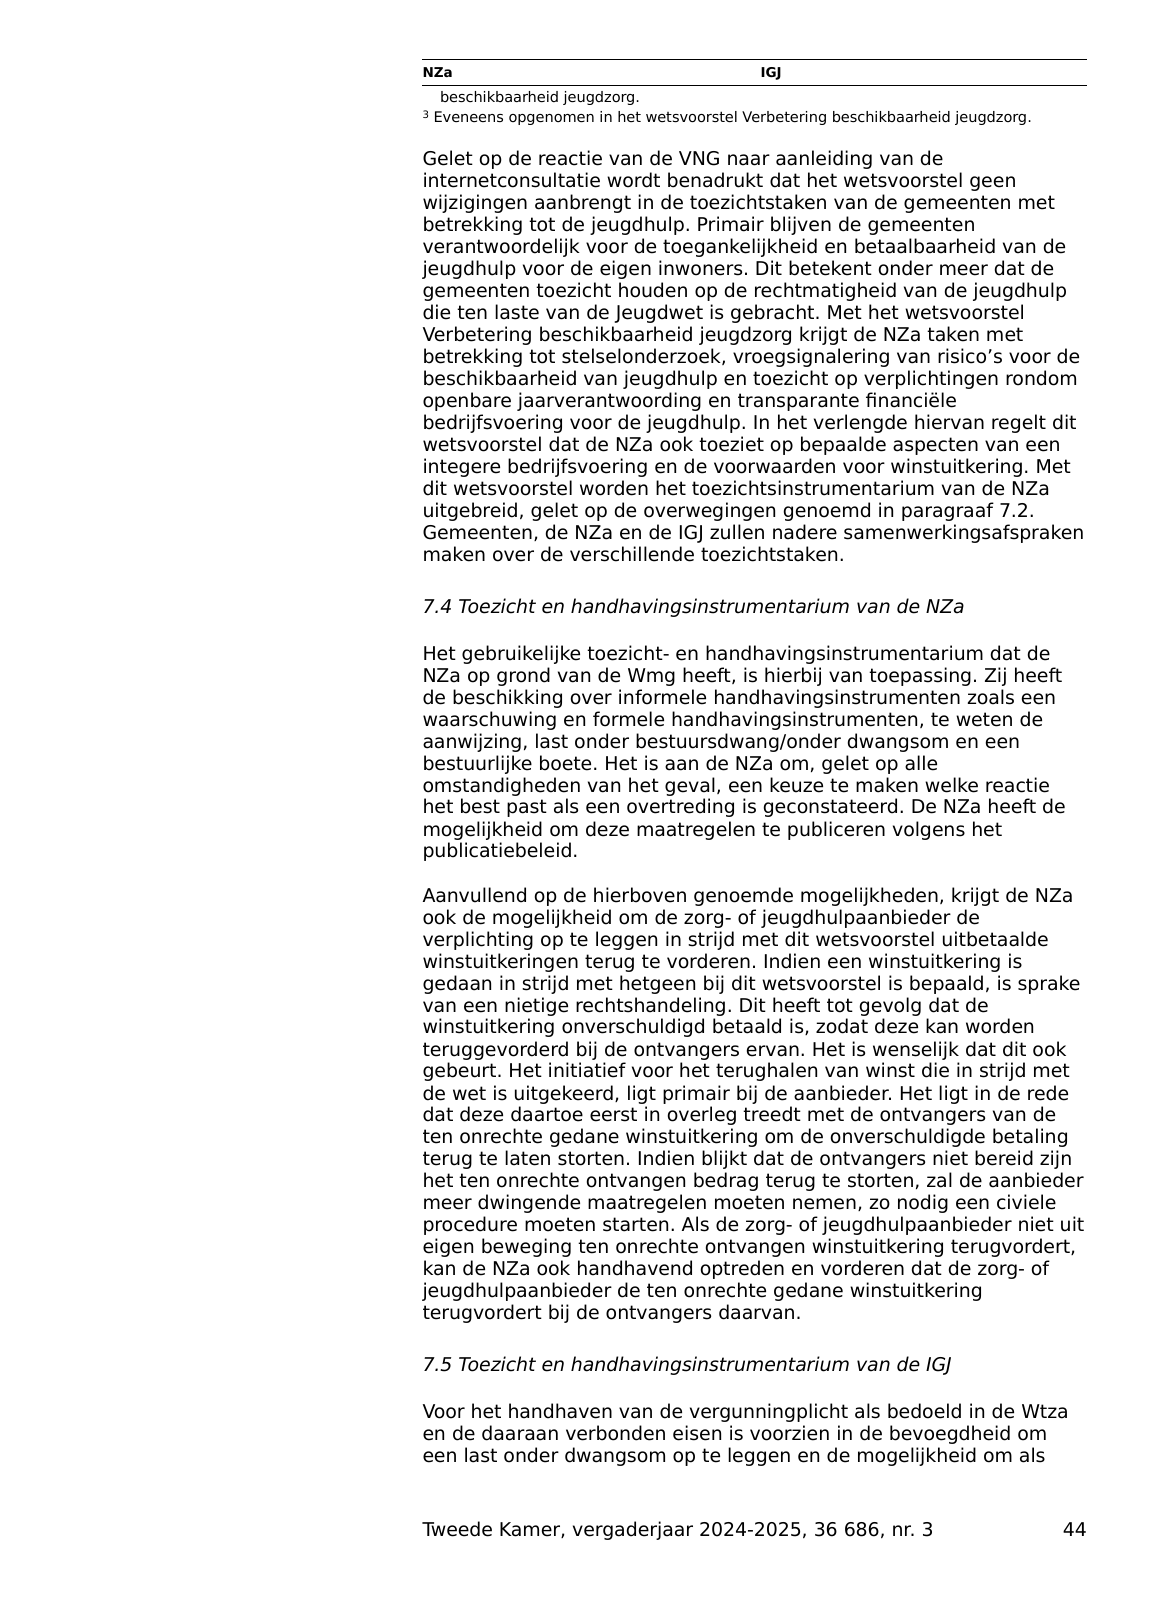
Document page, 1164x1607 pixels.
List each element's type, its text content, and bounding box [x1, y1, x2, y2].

table_header IGJ [754, 60, 1087, 85]
text Voor het handhaven van de vergunningplicht als bedoeld in de Wtza en de daaraan verbonden eisen is voorzien in de bevoegdheid om een last onder dwangsom op te leggen en de mogelijkheid om als [422, 1401, 1087, 1467]
table_header NZa [422, 60, 754, 85]
subtitle 7.4 Toezicht en handhavingsinstrumentarium van de NZa [422, 596, 1087, 618]
text Het gebruikelijke toezicht- en handhavingsinstrumentarium dat de NZa op grond van de Wmg heeft, is hierbij van toepassing. Zij heeft de beschikking over informele handhavingsinstrumenten zoals een waarschuwing en formele handhavingsinstrumenten, te weten de aanwijzing, last onder bestuursdwang/onder dwangsom en een bestuurlijke boete. Het is aan de NZa om, gelet op alle omstandigheden van het geval, een keuze te maken welke reactie het best past als een overtreding is geconstateerd. De NZa heeft de mogelijkheid om deze maatregelen te publiceren volgens het publicatiebeleid. [422, 643, 1087, 862]
text Gelet op de reactie van de VNG naar aanleiding van de internetconsultatie wordt benadrukt dat het wetsvoorstel geen wijzigingen aanbrengt in de toezichtstaken van de gemeenten met betrekking tot de jeugdhulp. Primair blijven de gemeenten verantwoordelijk voor de toegankelijkheid en betaalbaarheid van de jeugdhulp voor de eigen inwoners. Dit betekent onder meer dat de gemeenten toezicht houden op de rechtmatigheid van de jeugdhulp die ten laste van de Jeugdwet is gebracht. Met het wetsvoorstel Verbetering beschikbaarheid jeugdzorg krijgt de NZa taken met betrekking tot stelselonderzoek, vroegsignalering van risico’s voor de beschikbaarheid van jeugdhulp en toezicht op verplichtingen rondom openbare jaarverantwoording en transparante financiële bedrijfsvoering voor de jeugdhulp. In het verlengde hiervan regelt dit wetsvoorstel dat de NZa ook toeziet op bepaalde aspecten van een integere bedrijfsvoering en de voorwaarden voor winstuitkering. Met dit wetsvoorstel worden het toezichtsinstrumentarium van de NZa uitgebreid, gelet op de overwegingen genoemd in paragraaf 7.2. Gemeenten, de NZa en de IGJ zullen nadere samenwerkingsafspraken maken over de verschillende toezichtstaken. [422, 148, 1087, 566]
text Aanvullend op de hierboven genoemde mogelijkheden, krijgt de NZa ook de mogelijkheid om de zorg- of jeugdhulpaanbieder de verplichting op te leggen in strijd met dit wetsvoorstel uitbetaalde winstuitkeringen terug te vorderen. Indien een winstuitkering is gedaan in strijd met hetgeen bij dit wetsvoorstel is bepaald, is sprake van een nietige rechtshandeling. Dit heeft tot gevolg dat de winstuitkering onverschuldigd betaald is, zodat deze kan worden teruggevorderd bij de ontvangers ervan. Het is wenselijk dat dit ook gebeurt. Het initiatief voor het terughalen van winst die in strijd met de wet is uitgekeerd, ligt primair bij de aanbieder. Het ligt in de rede dat deze daartoe eerst in overleg treedt met de ontvangers van de ten onrechte gedane winstuitkering om de onverschuldigde betaling terug te laten storten. Indien blijkt dat de ontvangers niet bereid zijn het ten onrechte ontvangen bedrag terug te storten, zal de aanbieder meer dwingende maatregelen moeten nemen, zo nodig een civiele procedure moeten starten. Als de zorg- of jeugdhulpaanbieder niet uit eigen beweging ten onrechte ontvangen winstuitkering terugvordert, kan de NZa ook handhavend optreden en vorderen dat de zorg- of jeugdhulpaanbieder de ten onrechte gedane winstuitkering terugvordert bij de ontvangers daarvan. [422, 884, 1087, 1324]
subtitle 7.5 Toezicht en handhavingsinstrumentarium van de IGJ [422, 1354, 1087, 1376]
table_cell beschikbaarheid jeugdzorg. 3 Eveneens opgenomen in het wetsvoorstel Verbetering beschikbaarheid jeugdzorg. [422, 86, 1087, 126]
